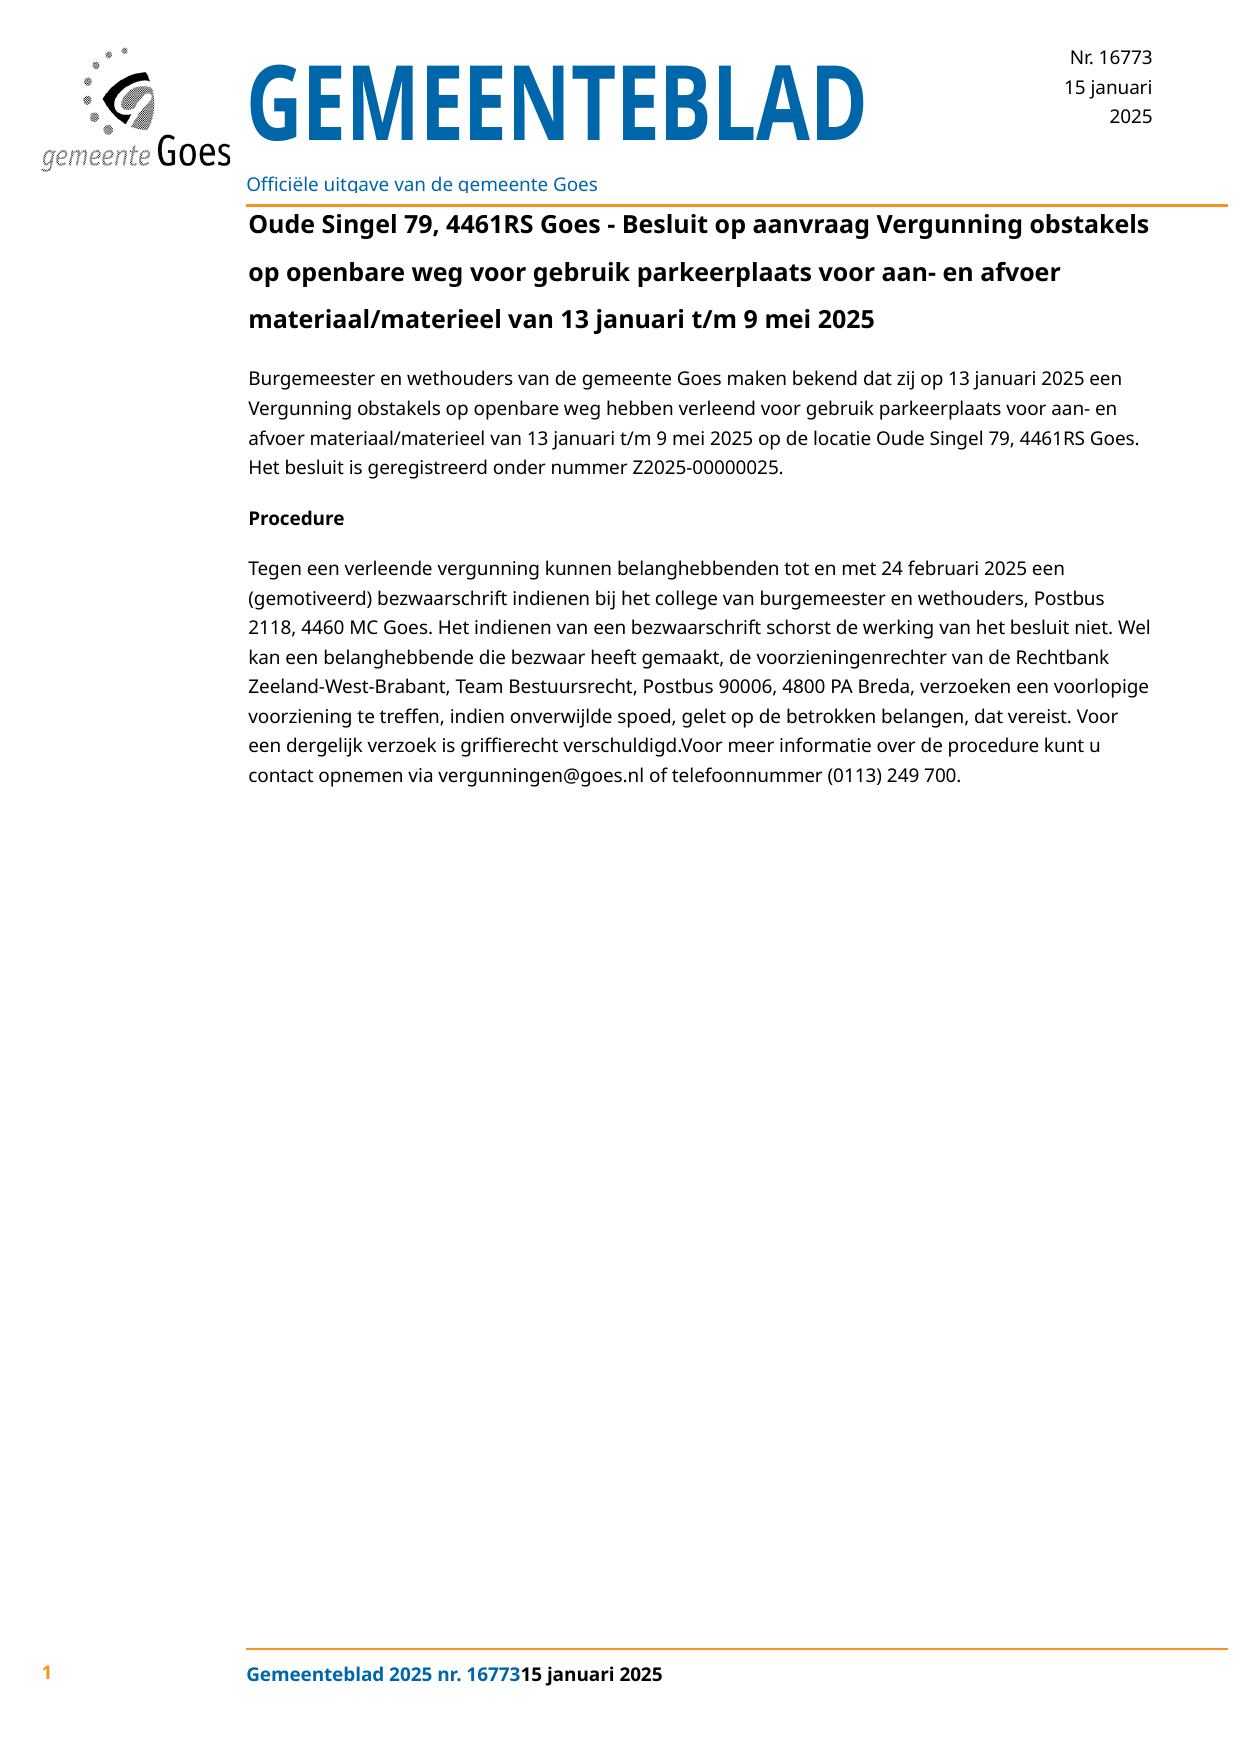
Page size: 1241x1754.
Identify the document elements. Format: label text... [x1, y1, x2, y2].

text Tegen een verleende vergunning kunnen belanghebbenden tot en met 24 februari 2025 een (gemotiveerd) bezwaarschrift indienen bij het college van burgemeester en wethouders, Postbus 2118, 4460 MC Goes. Het indienen van een bezwaarschrift schorst de werking van het besluit niet. Wel kan een belanghebbende die bezwaar heeft gemaakt, de voorzieningenrechter van de Rechtbank Zeeland-West-Brabant, Team Bestuursrecht, Postbus 90006, 4800 PA Breda, verzoeken een voorlopige voorziening te treffen, indien onverwijlde spoed, gelet op de betrokken belangen, dat vereist. Voor een dergelijk verzoek is griffierecht verschuldigd.Voor meer informatie over de procedure kunt u contact opnemen via vergunningen@goes.nl of telefoonnummer (0113) 249 700. [248, 555, 1152, 788]
picture [41, 47, 231, 172]
text Oude Singel 79, 4461RS Goes - Besluit op aanvraag Vergunning obstakels op openbare weg voor gebruik parkeerplaats voor aan- en afvoer materiaal/materieel van 13 januari t/m 9 mei 2025 [248, 207, 1152, 336]
text Procedure [248, 505, 1152, 530]
text Burgemeester en wethouders van de gemeente Goes maken bekend dat zij op 13 januari 2025 een Vergunning obstakels op openbare weg hebben verleend voor gebruik parkeerplaats voor aan- en afvoer materiaal/materieel van 13 januari t/m 9 mei 2025 op de locatie Oude Singel 79, 4461RS Goes. Het besluit is geregistreerd onder nummer Z2025-00000025. [248, 366, 1152, 480]
